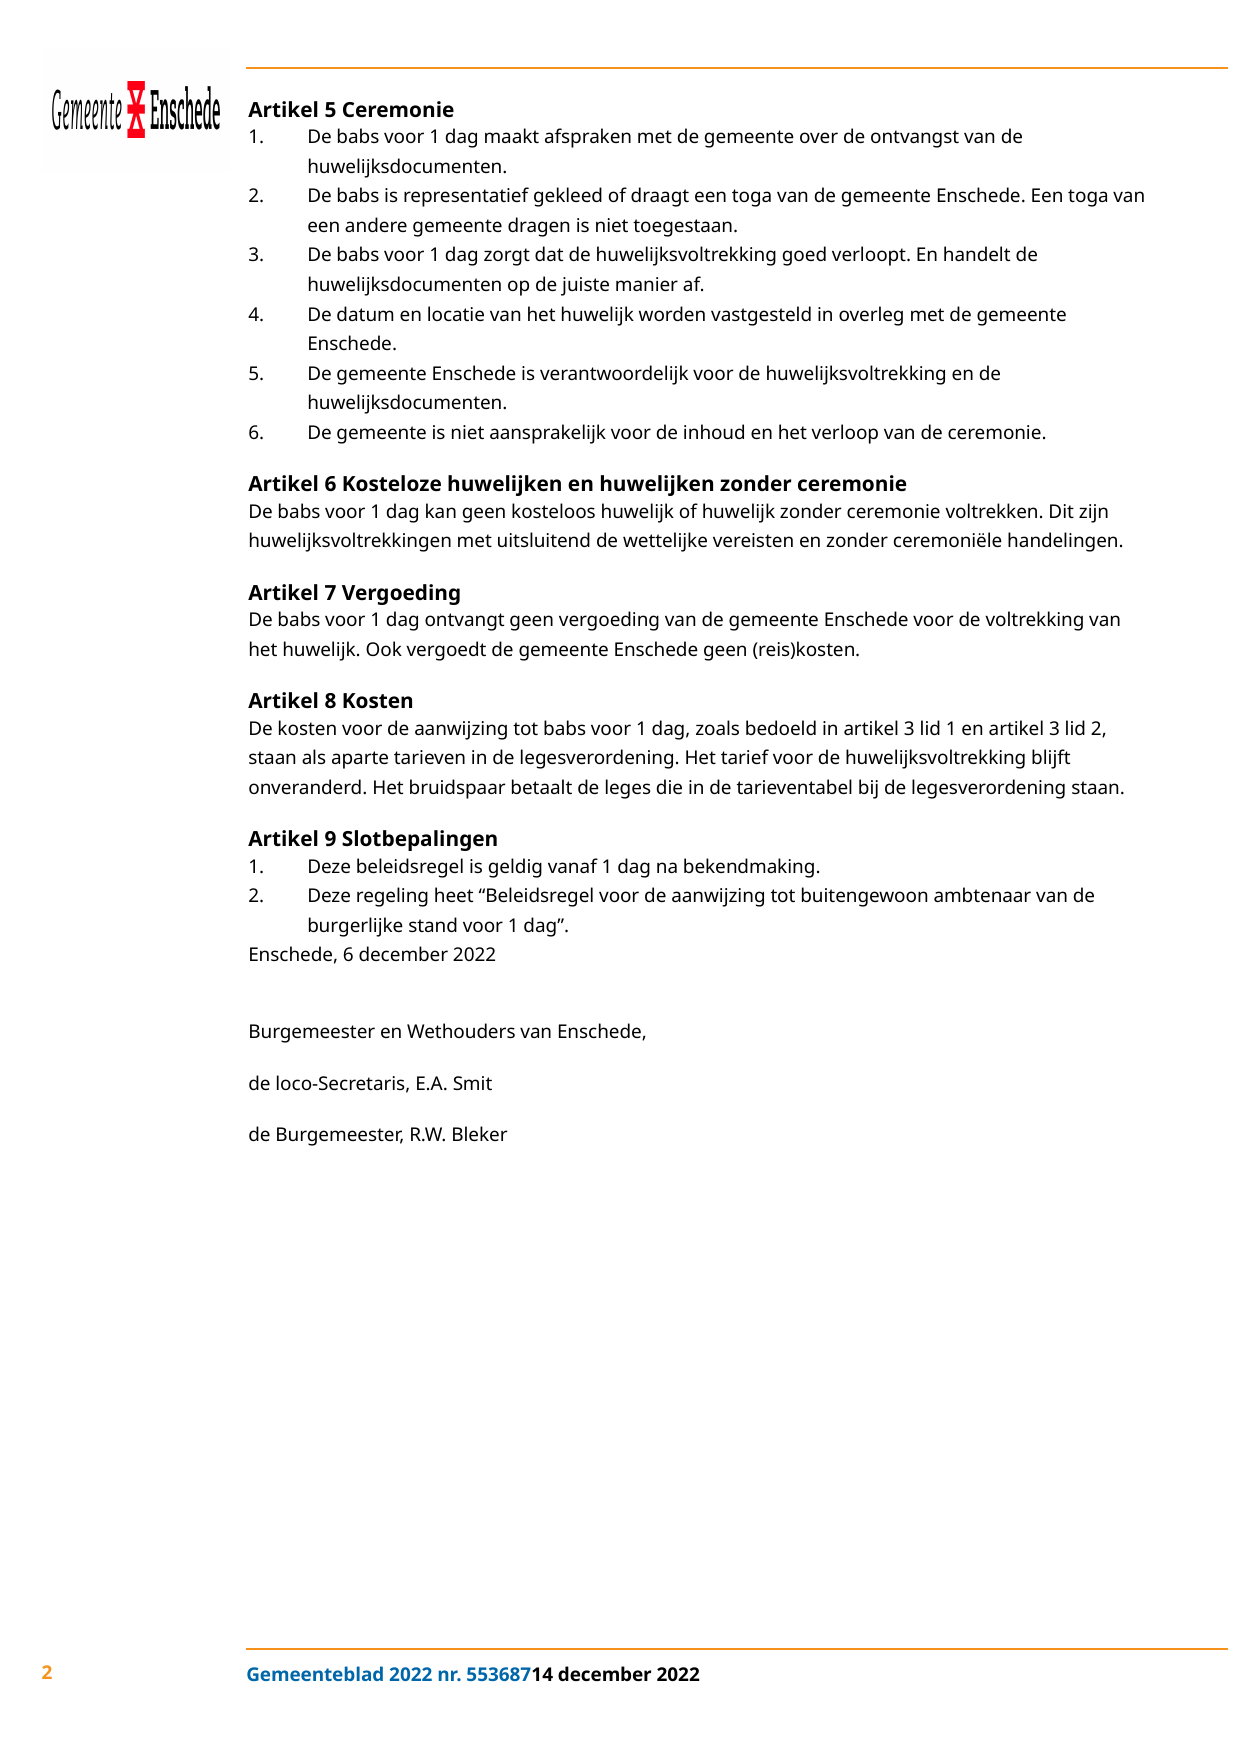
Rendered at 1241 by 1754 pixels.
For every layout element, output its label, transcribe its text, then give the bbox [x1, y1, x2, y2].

text Artikel 6 Kosteloze huwelijken en huwelijken zonder ceremonie [248, 469, 1152, 498]
text De kosten voor de aanwijzing tot babs voor 1 dag, zoals bedoeld in artikel 3 lid 1 en artikel 3 lid 2, staan als aparte tarieven in de legesverordening. Het tarief voor de huwelijksvoltrekking blijft onveranderd. Het bruidspaar betaalt de leges die in de tarieventabel bij de legesverordening staan. [248, 715, 1152, 800]
picture [41, 47, 231, 172]
text de Burgemeester, R.W. Bleker [248, 1122, 1152, 1147]
text Artikel 7 Vergoeding [248, 578, 1152, 606]
text Artikel 9 Slotbepalingen [248, 824, 1152, 853]
list De babs voor 1 dag zorgt dat de huwelijksvoltrekking goed verloopt. En handelt de huwelijksdocumenten op de juiste manier af. [248, 242, 1152, 297]
list De babs is representatief gekleed of draagt een toga van de gemeente Enschede. Een toga van een andere gemeente dragen is niet toegestaan. [248, 182, 1152, 238]
text De babs voor 1 dag kan geen kosteloos huwelijk of huwelijk zonder ceremonie voltrekken. Dit zijn huwelijksvoltrekkingen met uitsluitend de wettelijke vereisten en zonder ceremoniële handelingen. [248, 498, 1152, 553]
text Artikel 8 Kosten [248, 686, 1152, 715]
list Deze regeling heet “Beleidsregel voor de aanwijzing tot buitengewoon ambtenaar van de burgerlijke stand voor 1 dag”. [248, 882, 1152, 938]
text de loco-Secretaris, E.A. Smit [248, 1070, 1152, 1096]
text De babs voor 1 dag ontvangt geen vergoeding van de gemeente Enschede voor de voltrekking van het huwelijk. Ook vergoedt de gemeente Enschede geen (reis)kosten. [248, 606, 1152, 662]
list De datum en locatie van het huwelijk worden vastgesteld in overleg met de gemeente Enschede. [248, 301, 1152, 356]
list De gemeente is niet aansprakelijk voor de inhoud en het verloop van de ceremonie. [248, 419, 1152, 445]
text Burgemeester en Wethouders van Enschede, [248, 1019, 1152, 1044]
list Deze beleidsregel is geldig vanaf 1 dag na bekendmaking. [248, 853, 1152, 878]
list De gemeente Enschede is verantwoordelijk voor de huwelijksvoltrekking en de huwelijksdocumenten. [248, 360, 1152, 415]
list De babs voor 1 dag maakt afspraken met de gemeente over de ontvangst van de huwelijksdocumenten. [248, 123, 1152, 178]
text Enschede, 6 december 2022 [248, 942, 1152, 967]
text Artikel 5 Ceremonie [248, 95, 1152, 123]
